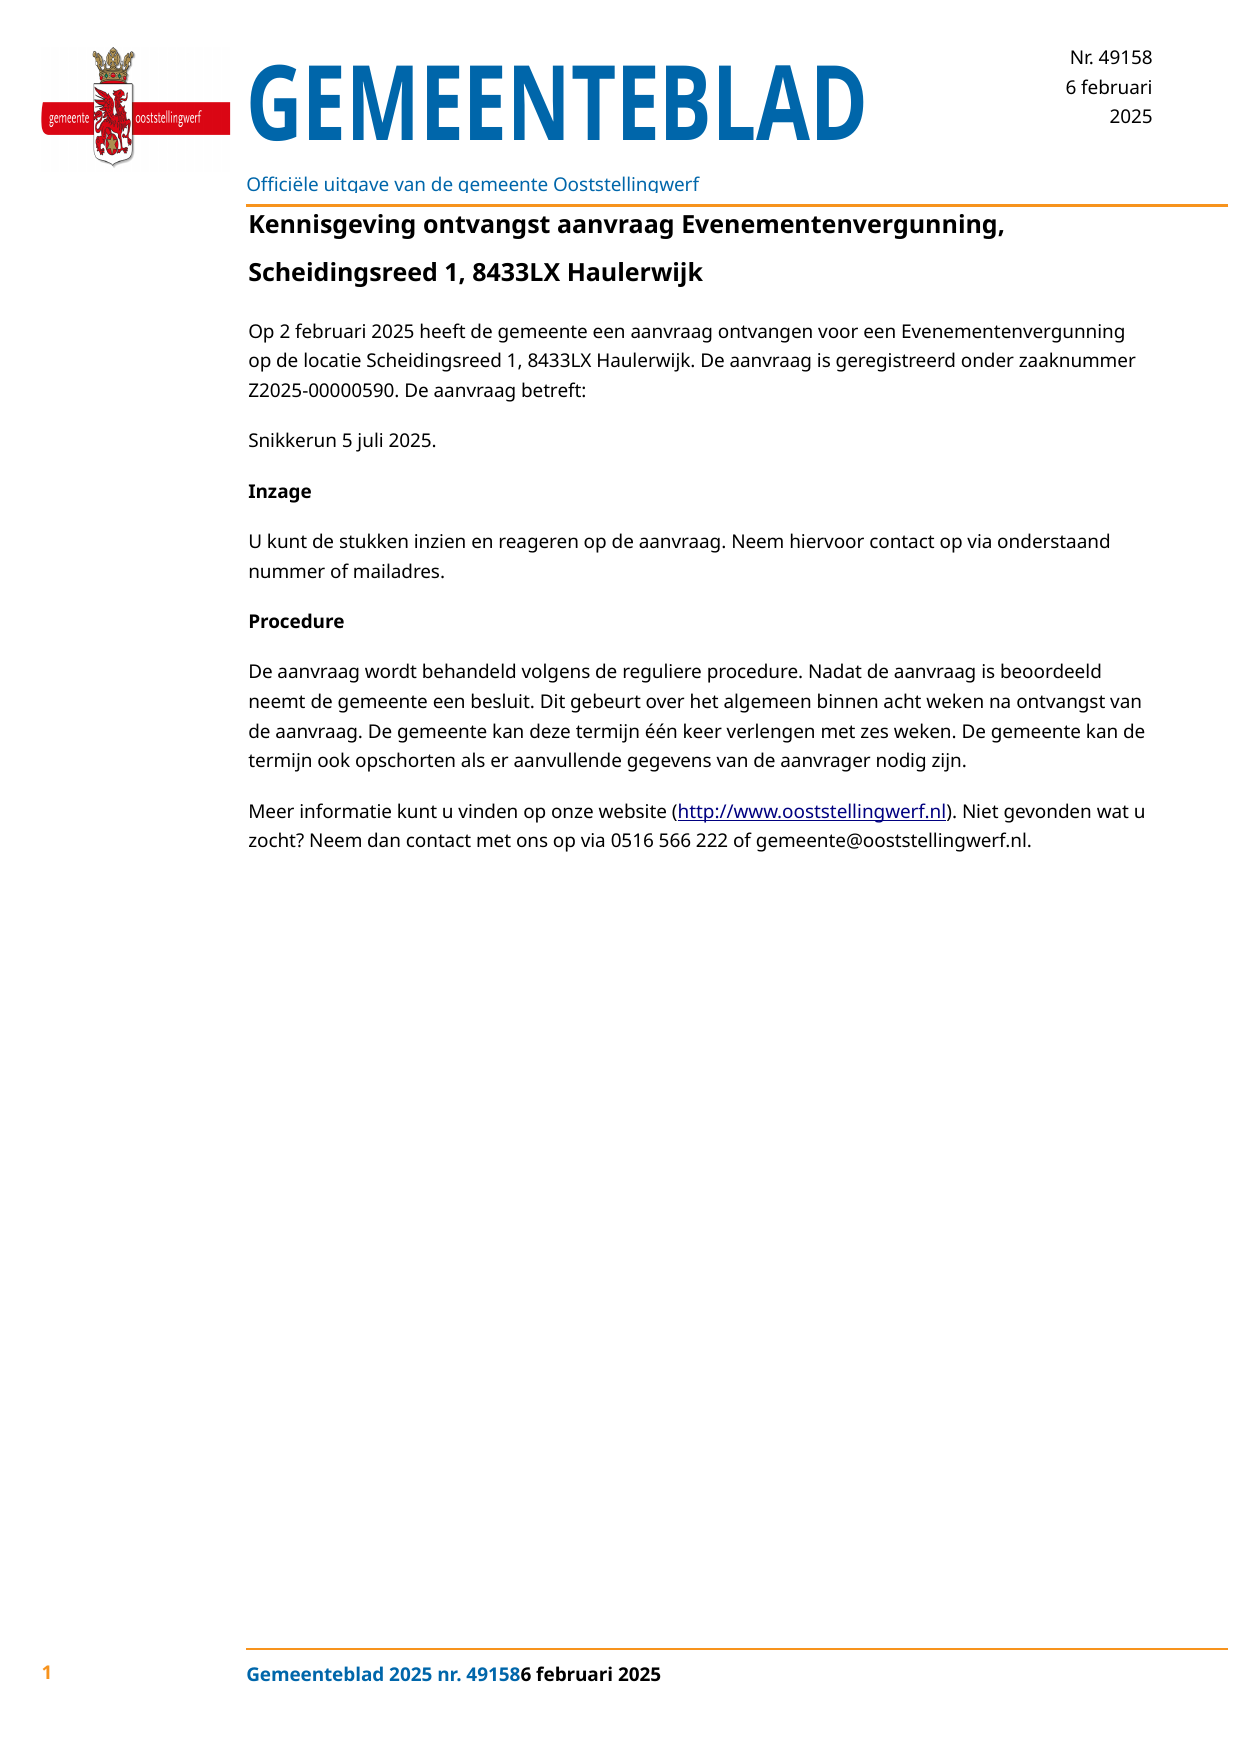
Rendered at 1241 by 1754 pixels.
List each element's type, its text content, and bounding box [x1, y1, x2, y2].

text Op 2 februari 2025 heeft de gemeente een aanvraag ontvangen voor een Evenementenvergunning op de locatie Scheidingsreed 1, 8433LX Haulerwijk. De aanvraag is geregistreerd onder zaaknummer Z2025-00000590. De aanvraag betreft: [248, 318, 1152, 403]
text Inzage [248, 478, 1152, 504]
picture [41, 47, 231, 172]
text Snikkerun 5 juli 2025. [248, 427, 1152, 453]
text De aanvraag wordt behandeld volgens de reguliere procedure. Nadat de aanvraag is beoordeeld neemt de gemeente een besluit. Dit gebeurt over het algemeen binnen acht weken na ontvangst van de aanvraag. De gemeente kan deze termijn één keer verlengen met zes weken. De gemeente kan de termijn ook opschorten als er aanvullende gegevens van de aanvrager nodig zijn. [248, 659, 1152, 773]
text Kennisgeving ontvangst aanvraag Evenementenvergunning, Scheidingsreed 1, 8433LX Haulerwijk [248, 207, 1152, 288]
text U kunt de stukken inzien en reageren op de aanvraag. Neem hiervoor contact op via onderstaand nummer of mailadres. [248, 528, 1152, 584]
text Procedure [248, 608, 1152, 634]
text Meer informatie kunt u vinden op onze website (http://www.ooststellingwerf.nl). Niet gevonden wat u zocht? Neem dan contact met ons op via 0516 566 222 of gemeente@ooststellingwerf.nl. [248, 798, 1152, 853]
